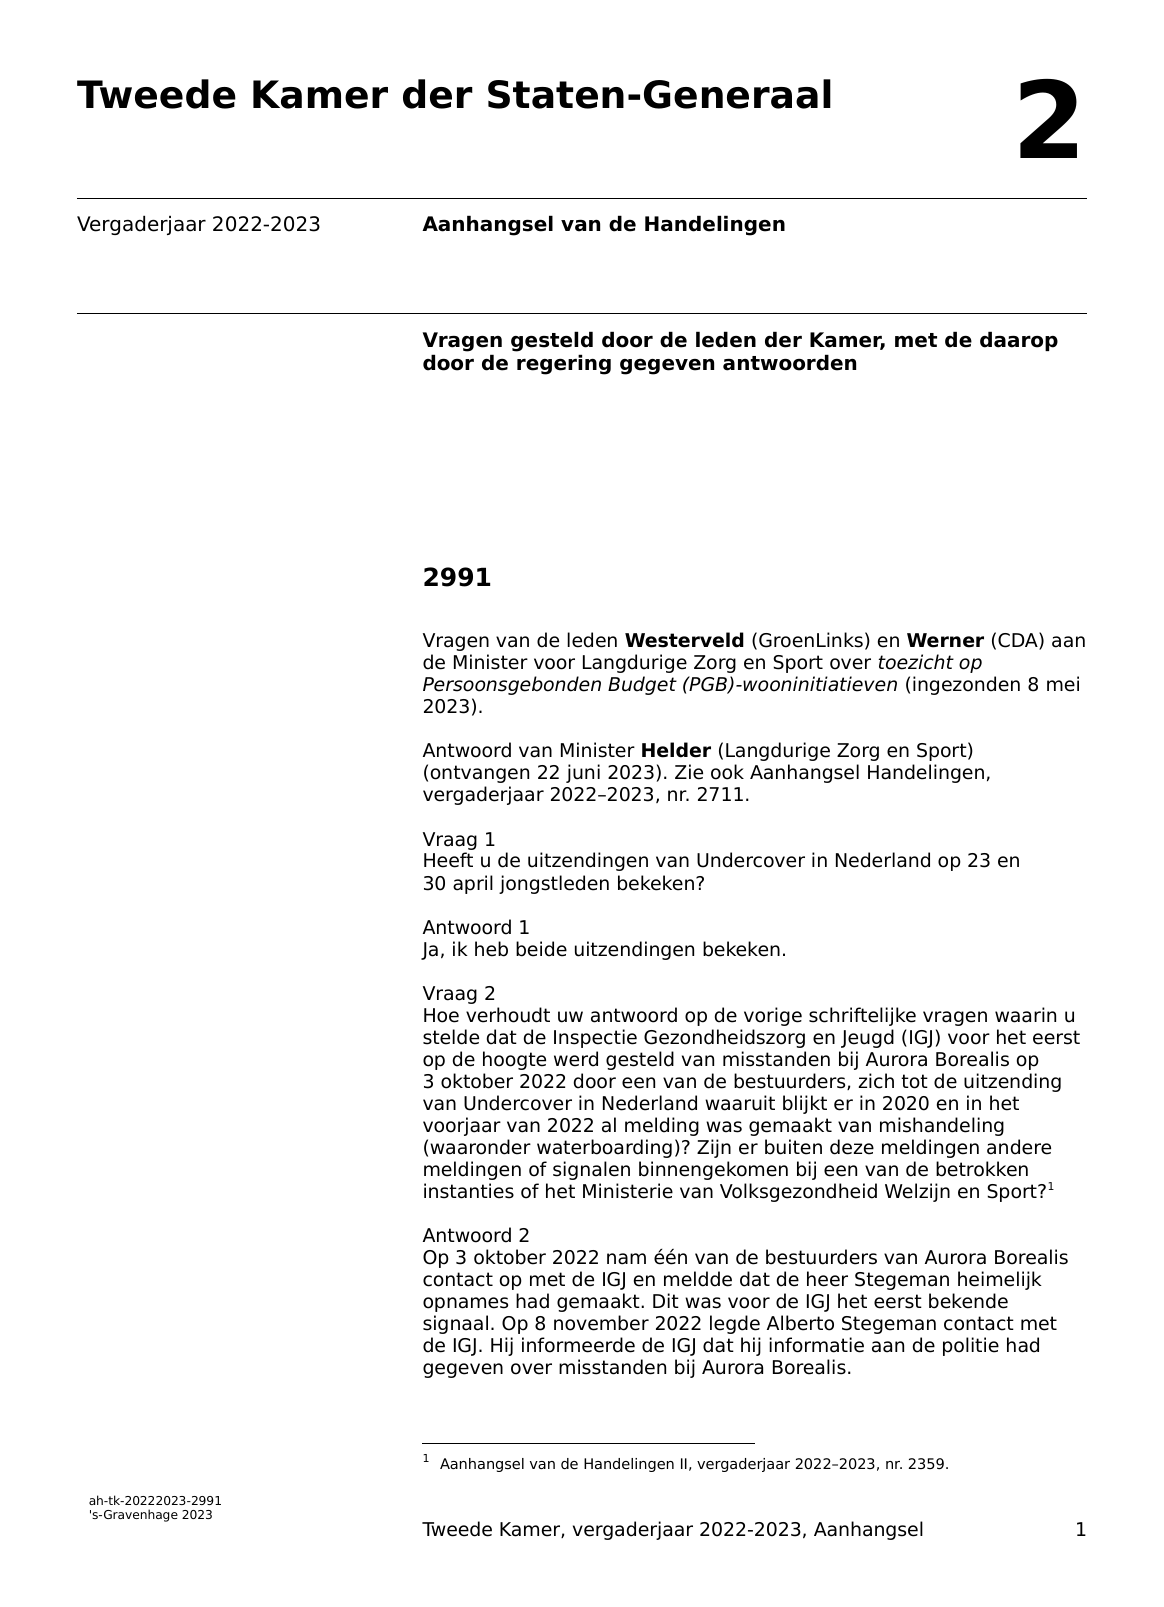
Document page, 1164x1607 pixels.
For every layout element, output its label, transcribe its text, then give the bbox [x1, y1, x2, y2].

text Hoe verhoudt uw antwoord op de vorige schriftelijke vragen waarin u stelde dat de Inspectie Gezondheidszorg en Jeugd (IGJ) voor het eerst op de hoogte werd gesteld van misstanden bij Aurora Borealis op 3 oktober 2022 door een van de bestuurders, zich tot de uitzending van Undercover in Nederland waaruit blijkt er in 2020 en in het voorjaar van 2022 al melding was gemaakt van mishandeling (waaronder waterboarding)? Zijn er buiten deze meldingen andere meldingen of signalen binnengekomen bij een van de betrokken instanties of het Ministerie van Volksgezondheid Welzijn en Sport? [422, 1005, 1087, 1202]
text Antwoord van Minister Helder (Langdurige Zorg en Sport) (ontvangen 22 juni 2023). Zie ook Aanhangsel Handelingen, vergaderjaar 2022–2023, nr. 2711. [422, 740, 1087, 806]
text Vragen van de leden Westerveld (GroenLinks) en Werner (CDA) aan de Minister voor Langdurige Zorg en Sport over toezicht op Persoonsgebonden Budget (PGB)-wooninitiatieven (ingezonden 8 mei 2023). [422, 630, 1087, 718]
text Antwoord 2 [422, 1225, 1087, 1247]
table_header 2 [886, 59, 1087, 198]
text Aanhangsel van de Handelingen II, vergaderjaar 2022–2023, nr. 2359. [422, 1452, 1087, 1474]
text Vraag 1 [422, 828, 1087, 850]
table_cell Vergaderjaar 2022-2023 [77, 199, 422, 313]
text Op 3 oktober 2022 nam één van de bestuurders van Aurora Borealis contact op met de IGJ en meldde dat de heer Stegeman heimelijk opnames had gemaakt. Dit was voor de IGJ het eerst bekende signaal. Op 8 november 2022 legde Alberto Stegeman contact met de IGJ. Hij informeerde de IGJ dat hij informatie aan de politie had gegeven over misstanden bij Aurora Borealis. [422, 1247, 1087, 1378]
text Ja, ik heb beide uitzendingen bekeken. [422, 938, 1087, 961]
text 's-Gravenhage 2023 [88, 1508, 323, 1522]
text 2991 [422, 563, 1087, 592]
table_cell Vragen gesteld door de leden der Kamer, met de daarop door de regering gegeven antwoorden [422, 314, 1087, 375]
table_header Tweede Kamer der Staten-Generaal [77, 59, 886, 198]
table_cell Aanhangsel van de Handelingen [422, 199, 1087, 313]
table_cell [77, 314, 422, 375]
text Vraag 2 [422, 983, 1087, 1005]
text Antwoord 1 [422, 917, 1087, 938]
text ah-tk-20222023-2991 [88, 1494, 323, 1508]
text Heeft u de uitzendingen van Undercover in Nederland op 23 en 30 april jongstleden bekeken? [422, 850, 1087, 894]
